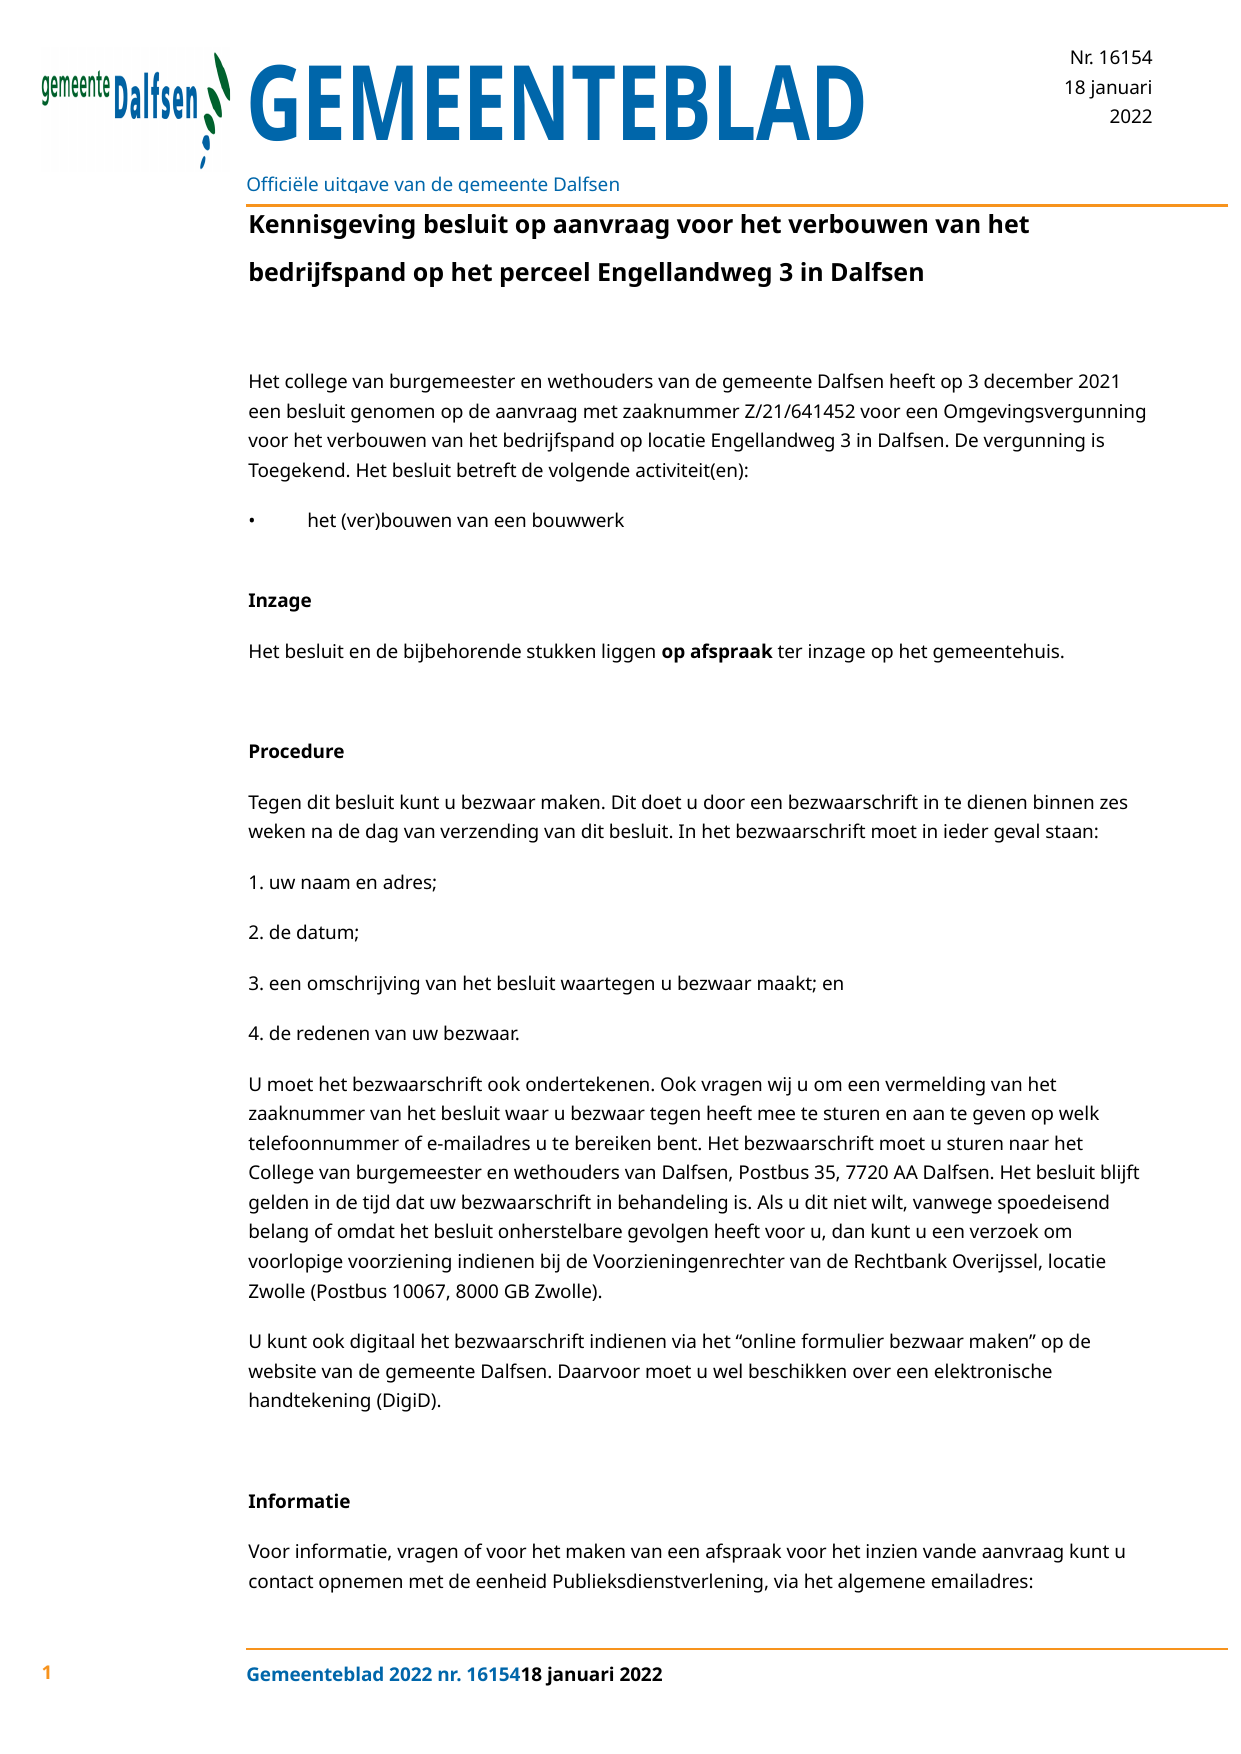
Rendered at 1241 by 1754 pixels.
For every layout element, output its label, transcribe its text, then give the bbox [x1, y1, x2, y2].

text 4. de redenen van uw bezwaar. [248, 1020, 1152, 1046]
text Het college van burgemeester en wethouders van de gemeente Dalfsen heeft op 3 december 2021 een besluit genomen op de aanvraag met zaaknummer Z/21/641452 voor een Omgevingsvergunning voor het verbouwen van het bedrijfspand op locatie Engellandweg 3 in Dalfsen. De vergunning is Toegekend. Het besluit betreft de volgende activiteit(en): [248, 368, 1152, 483]
text 2. de datum; [248, 919, 1152, 945]
text Voor informatie, vragen of voor het maken van een afspraak voor het inzien vande aanvraag kunt u contact opnemen met de eenheid Publieksdienstverlening, via het algemene emailadres: [248, 1539, 1152, 1594]
text 3. een omschrijving van het besluit waartegen u bezwaar maakt; en [248, 970, 1152, 996]
text Tegen dit besluit kunt u bezwaar maken. Dit doet u door een bezwaarschrift in te dienen binnen zes weken na de dag van verzending van dit besluit. In het bezwaarschrift moet in ieder geval staan: [248, 789, 1152, 844]
text Informatie [248, 1488, 1152, 1514]
text Procedure [248, 739, 1152, 764]
text Het besluit en de bijbehorende stukken liggen op afspraak ter inzage op het gemeentehuis. [248, 638, 1152, 664]
text 1. uw naam en adres; [248, 869, 1152, 895]
text U kunt ook digitaal het bezwaarschrift indienen via het “online formulier bezwaar maken” op de website van de gemeente Dalfsen. Daarvoor moet u wel beschikken over een elektronische handtekening (DigiD). [248, 1328, 1152, 1413]
text U moet het bezwaarschrift ook ondertekenen. Ook vragen wij u om een vermelding van het zaaknummer van het besluit waar u bezwaar tegen heeft mee te sturen en aan te geven op welk telefoonnummer of e-mailadres u te bereiken bent. Het bezwaarschrift moet u sturen naar het College van burgemeester en wethouders van Dalfsen, Postbus 35, 7720 AA Dalfsen. Het besluit blijft gelden in de tijd dat uw bezwaarschrift in behandeling is. Als u dit niet wilt, vanwege spoedeisend belang of omdat het besluit onherstelbare gevolgen heeft voor u, dan kunt u een verzoek om voorlopige voorziening indienen bij de Voorzieningenrechter van de Rechtbank Overijssel, locatie Zwolle (Postbus 10067, 8000 GB Zwolle). [248, 1071, 1152, 1304]
list het (ver)bouwen van een bouwwerk [248, 507, 1152, 533]
picture [41, 47, 231, 172]
text Kennisgeving besluit op aanvraag voor het verbouwen van het bedrijfspand op het perceel Engellandweg 3 in Dalfsen [248, 207, 1152, 288]
text Inzage [248, 587, 1152, 613]
